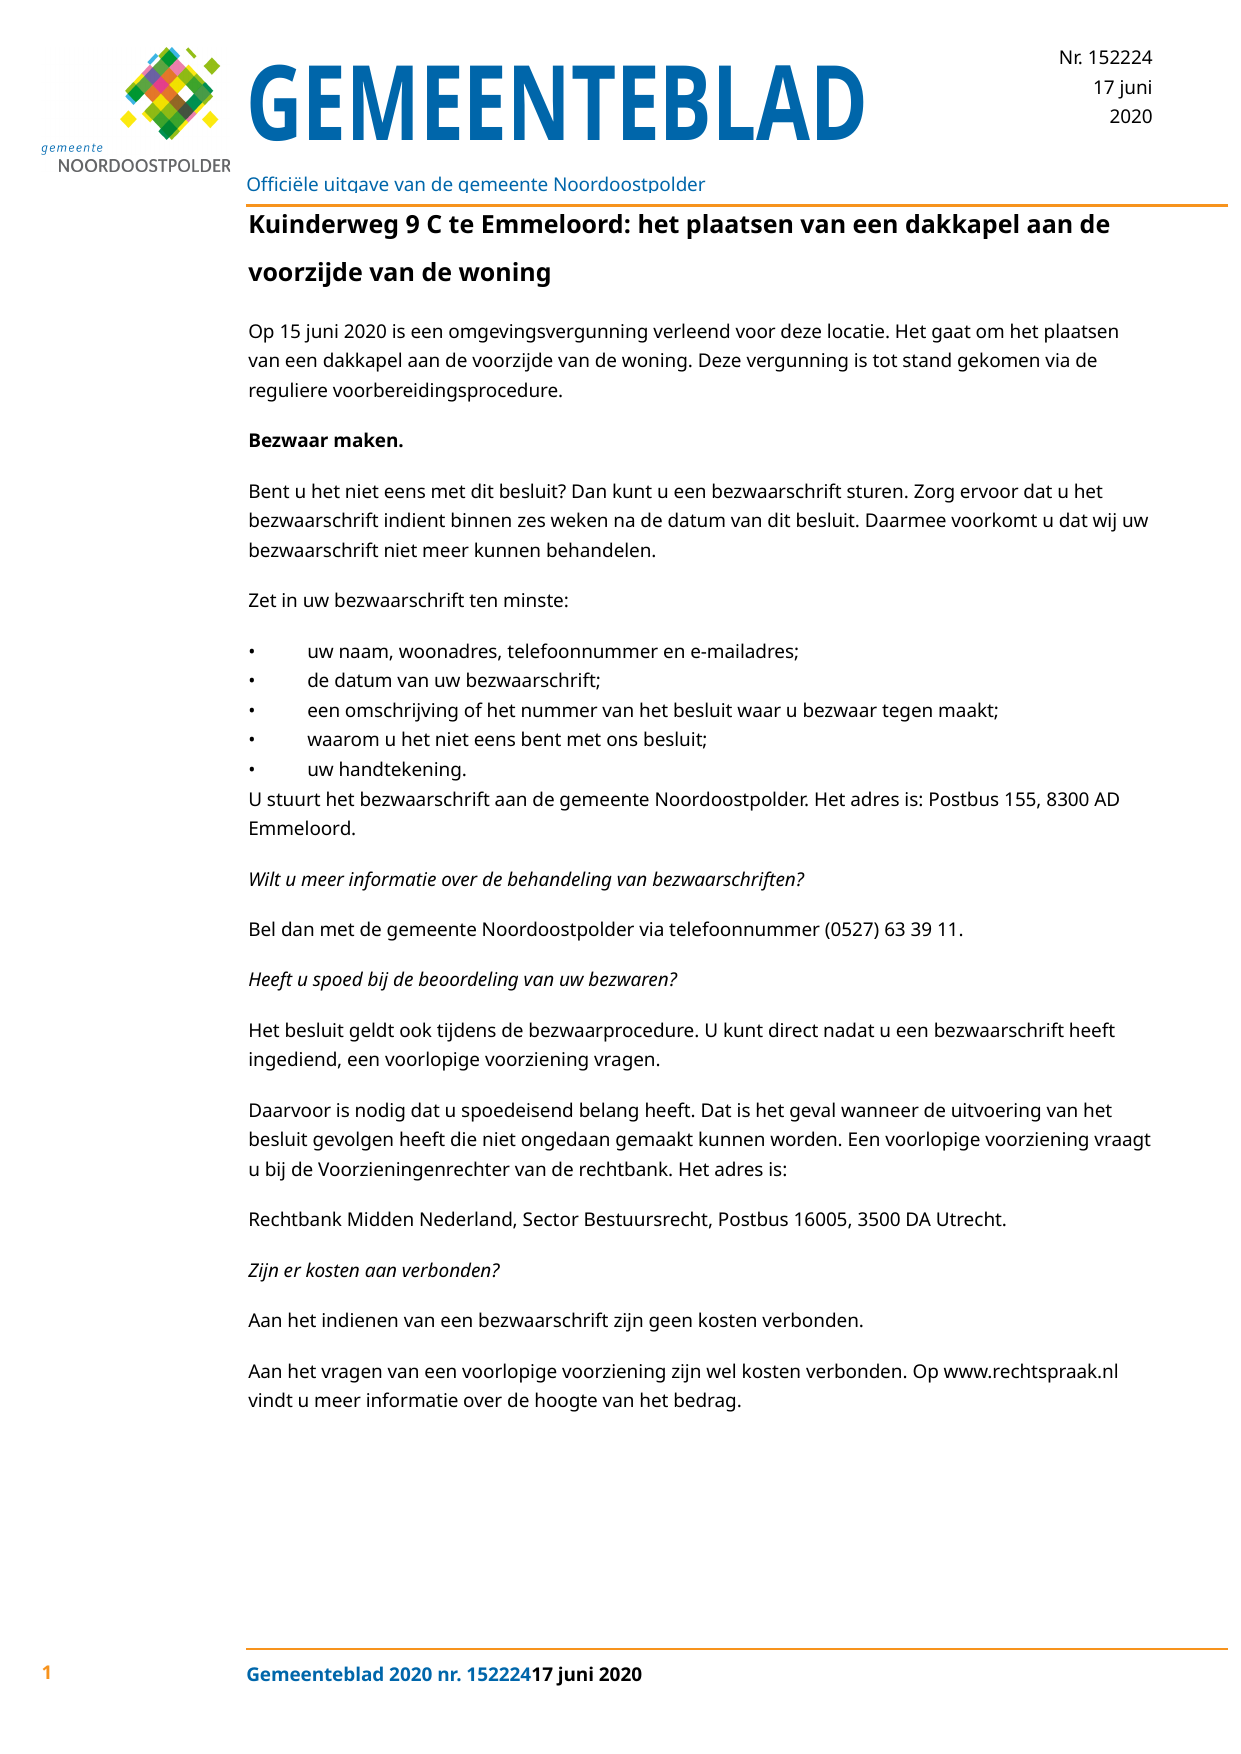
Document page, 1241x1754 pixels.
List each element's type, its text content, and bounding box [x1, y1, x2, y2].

text Bel dan met de gemeente Noordoostpolder via telefoonnummer (0527) 63 39 11. [248, 916, 1152, 942]
text Daarvoor is nodig dat u spoedeisend belang heeft. Dat is het geval wanneer de uitvoering van het besluit gevolgen heeft die niet ongedaan gemaakt kunnen worden. Een voorlopige voorziening vraagt u bij de Voorzieningenrechter van de rechtbank. Het adres is: [248, 1097, 1152, 1182]
text Aan het vragen van een voorlopige voorziening zijn wel kosten verbonden. Op www.rechtspraak.nl vindt u meer informatie over de hoogte van het bedrag. [248, 1358, 1152, 1413]
text Het besluit geldt ook tijdens de bezwaarprocedure. U kunt direct nadat u een bezwaarschrift heeft ingediend, een voorlopige voorziening vragen. [248, 1017, 1152, 1072]
text Aan het indienen van een bezwaarschrift zijn geen kosten verbonden. [248, 1307, 1152, 1333]
text Kuinderweg 9 C te Emmeloord: het plaatsen van een dakkapel aan de voorzijde van de woning [248, 207, 1152, 288]
text Zet in uw bezwaarschrift ten minste: [248, 587, 1152, 613]
text Rechtbank Midden Nederland, Sector Bestuursrecht, Postbus 16005, 3500 DA Utrecht. [248, 1207, 1152, 1232]
text Bent u het niet eens met dit besluit? Dan kunt u een bezwaarschrift sturen. Zorg ervoor dat u het bezwaarschrift indient binnen zes weken na de datum van dit besluit. Daarmee voorkomt u dat wij uw bezwaarschrift niet meer kunnen behandelen. [248, 478, 1152, 563]
list een omschrijving of het nummer van het besluit waar u bezwaar tegen maakt; [248, 697, 1152, 723]
text Heeft u spoed bij de beoordeling van uw bezwaren? [248, 967, 1152, 992]
text Zijn er kosten aan verbonden? [248, 1257, 1152, 1283]
picture [41, 47, 231, 172]
list uw naam, woonadres, telefoonnummer en e-mailadres; [248, 638, 1152, 664]
list uw handtekening. [248, 756, 1152, 782]
list de datum van uw bezwaarschrift; [248, 667, 1152, 693]
list waarom u het niet eens bent met ons besluit; [248, 727, 1152, 752]
text U stuurt het bezwaarschrift aan de gemeente Noordoostpolder. Het adres is: Postbus 155, 8300 AD Emmeloord. [248, 786, 1152, 841]
text Bezwaar maken. [248, 427, 1152, 453]
text Wilt u meer informatie over de behandeling van bezwaarschriften? [248, 866, 1152, 892]
text Op 15 juni 2020 is een omgevingsvergunning verleend voor deze locatie. Het gaat om het plaatsen van een dakkapel aan de voorzijde van de woning. Deze vergunning is tot stand gekomen via de reguliere voorbereidingsprocedure. [248, 318, 1152, 403]
